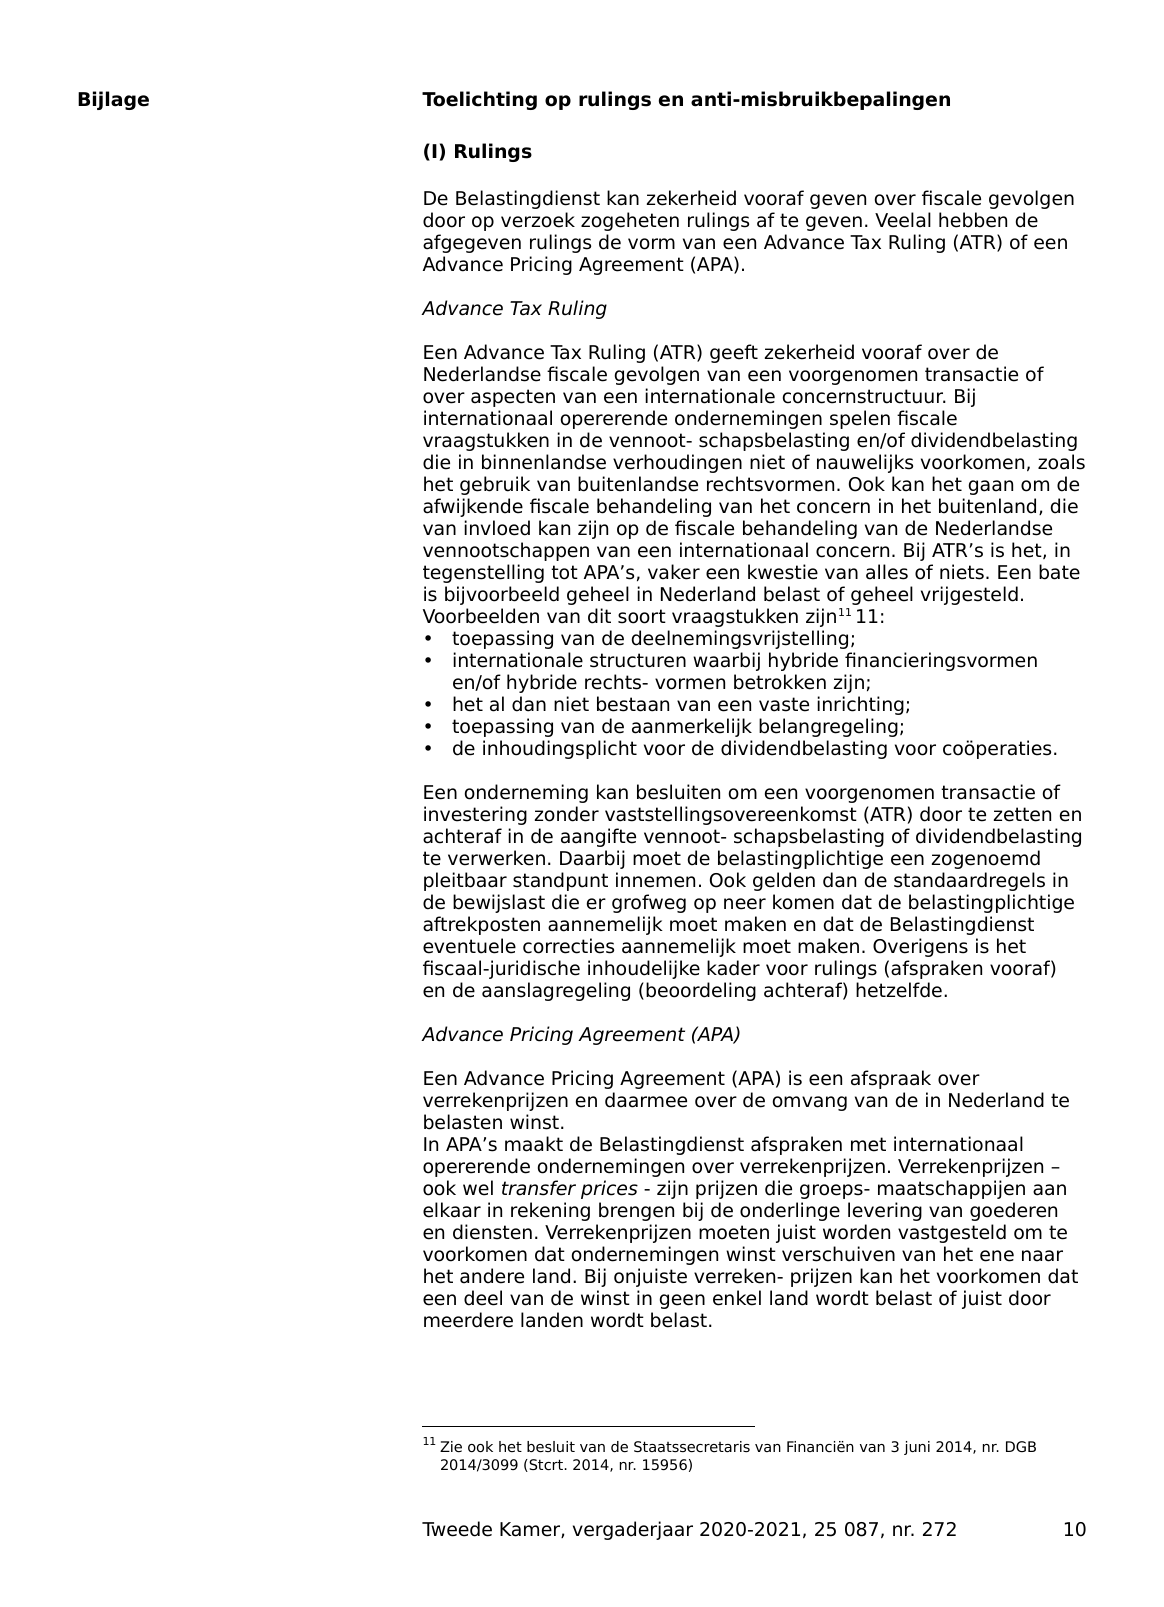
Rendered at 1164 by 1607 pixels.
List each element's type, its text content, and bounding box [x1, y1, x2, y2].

text Voorbeelden van dit soort vraagstukken zijn11: [422, 606, 1087, 628]
text • de inhoudingsplicht voor de dividendbelasting voor coöperaties. [422, 738, 1087, 760]
text Een Advance Pricing Agreement (APA) is een afspraak over verrekenprijzen en daarmee over de omvang van de in Nederland te belasten winst. [422, 1068, 1087, 1134]
text De Belastingdienst kan zekerheid vooraf geven over fiscale gevolgen door op verzoek zogeheten rulings af te geven. Veelal hebben de afgegeven rulings de vorm van een Advance Tax Ruling (ATR) of een Advance Pricing Agreement (APA). [422, 188, 1087, 276]
text In APA’s maakt de Belastingdienst afspraken met internationaal opererende ondernemingen over verrekenprijzen. Verrekenprijzen – ook wel transfer prices - zijn prijzen die groeps- maatschappijen aan elkaar in rekening brengen bij de onderlinge levering van goederen en diensten. Verrekenprijzen moeten juist worden vastgesteld om te voorkomen dat ondernemingen winst verschuiven van het ene naar het andere land. Bij onjuiste verreken- prijzen kan het voorkomen dat een deel van de winst in geen enkel land wordt belast of juist door meerdere landen wordt belast. [422, 1134, 1087, 1332]
subtitle (I) Rulings [422, 141, 1087, 163]
text Een onderneming kan besluiten om een voorgenomen transactie of investering zonder vaststellingsovereenkomst (ATR) door te zetten en achteraf in de aangifte vennoot- schapsbelasting of dividendbelasting te verwerken. Daarbij moet de belastingplichtige een zogenoemd pleitbaar standpunt innemen. Ook gelden dan de standaardregels in de bewijslast die er grofweg op neer komen dat de belastingplichtige aftrekposten aannemelijk moet maken en dat de Belastingdienst eventuele correcties aannemelijk moet maken. Overigens is het fiscaal-juridische inhoudelijke kader voor rulings (afspraken vooraf) en de aanslagregeling (beoordeling achteraf) hetzelfde. [422, 782, 1087, 1002]
subtitle Advance Tax Ruling [422, 298, 1087, 320]
text • internationale structuren waarbij hybride financieringsvormen en/of hybride rechts- vormen betrokken zijn; [422, 650, 1087, 694]
subtitle Bijlage Toelichting op rulings en anti-misbruikbepalingen [77, 89, 1087, 111]
text • toepassing van de deelnemingsvrijstelling; [422, 628, 1087, 650]
text • het al dan niet bestaan van een vaste inrichting; [422, 694, 1087, 716]
text Een Advance Tax Ruling (ATR) geeft zekerheid vooraf over de Nederlandse fiscale gevolgen van een voorgenomen transactie of over aspecten van een internationale concernstructuur. Bij internationaal opererende ondernemingen spelen fiscale vraagstukken in de vennoot- schapsbelasting en/of dividendbelasting die in binnenlandse verhoudingen niet of nauwelijks voorkomen, zoals het gebruik van buitenlandse rechtsvormen. Ook kan het gaan om de afwijkende fiscale behandeling van het concern in het buitenland, die van invloed kan zijn op de fiscale behandeling van de Nederlandse vennootschappen van een internationaal concern. Bij ATR’s is het, in tegenstelling tot APA’s, vaker een kwestie van alles of niets. Een bate is bijvoorbeeld geheel in Nederland belast of geheel vrijgesteld. [422, 342, 1087, 606]
subtitle Advance Pricing Agreement (APA) [422, 1024, 1087, 1046]
text Zie ook het besluit van de Staatssecretaris van Financiën van 3 juni 2014, nr. DGB 2014/3099 (Stcrt. 2014, nr. 15956) [422, 1435, 1087, 1474]
text • toepassing van de aanmerkelijk belangregeling; [422, 716, 1087, 738]
